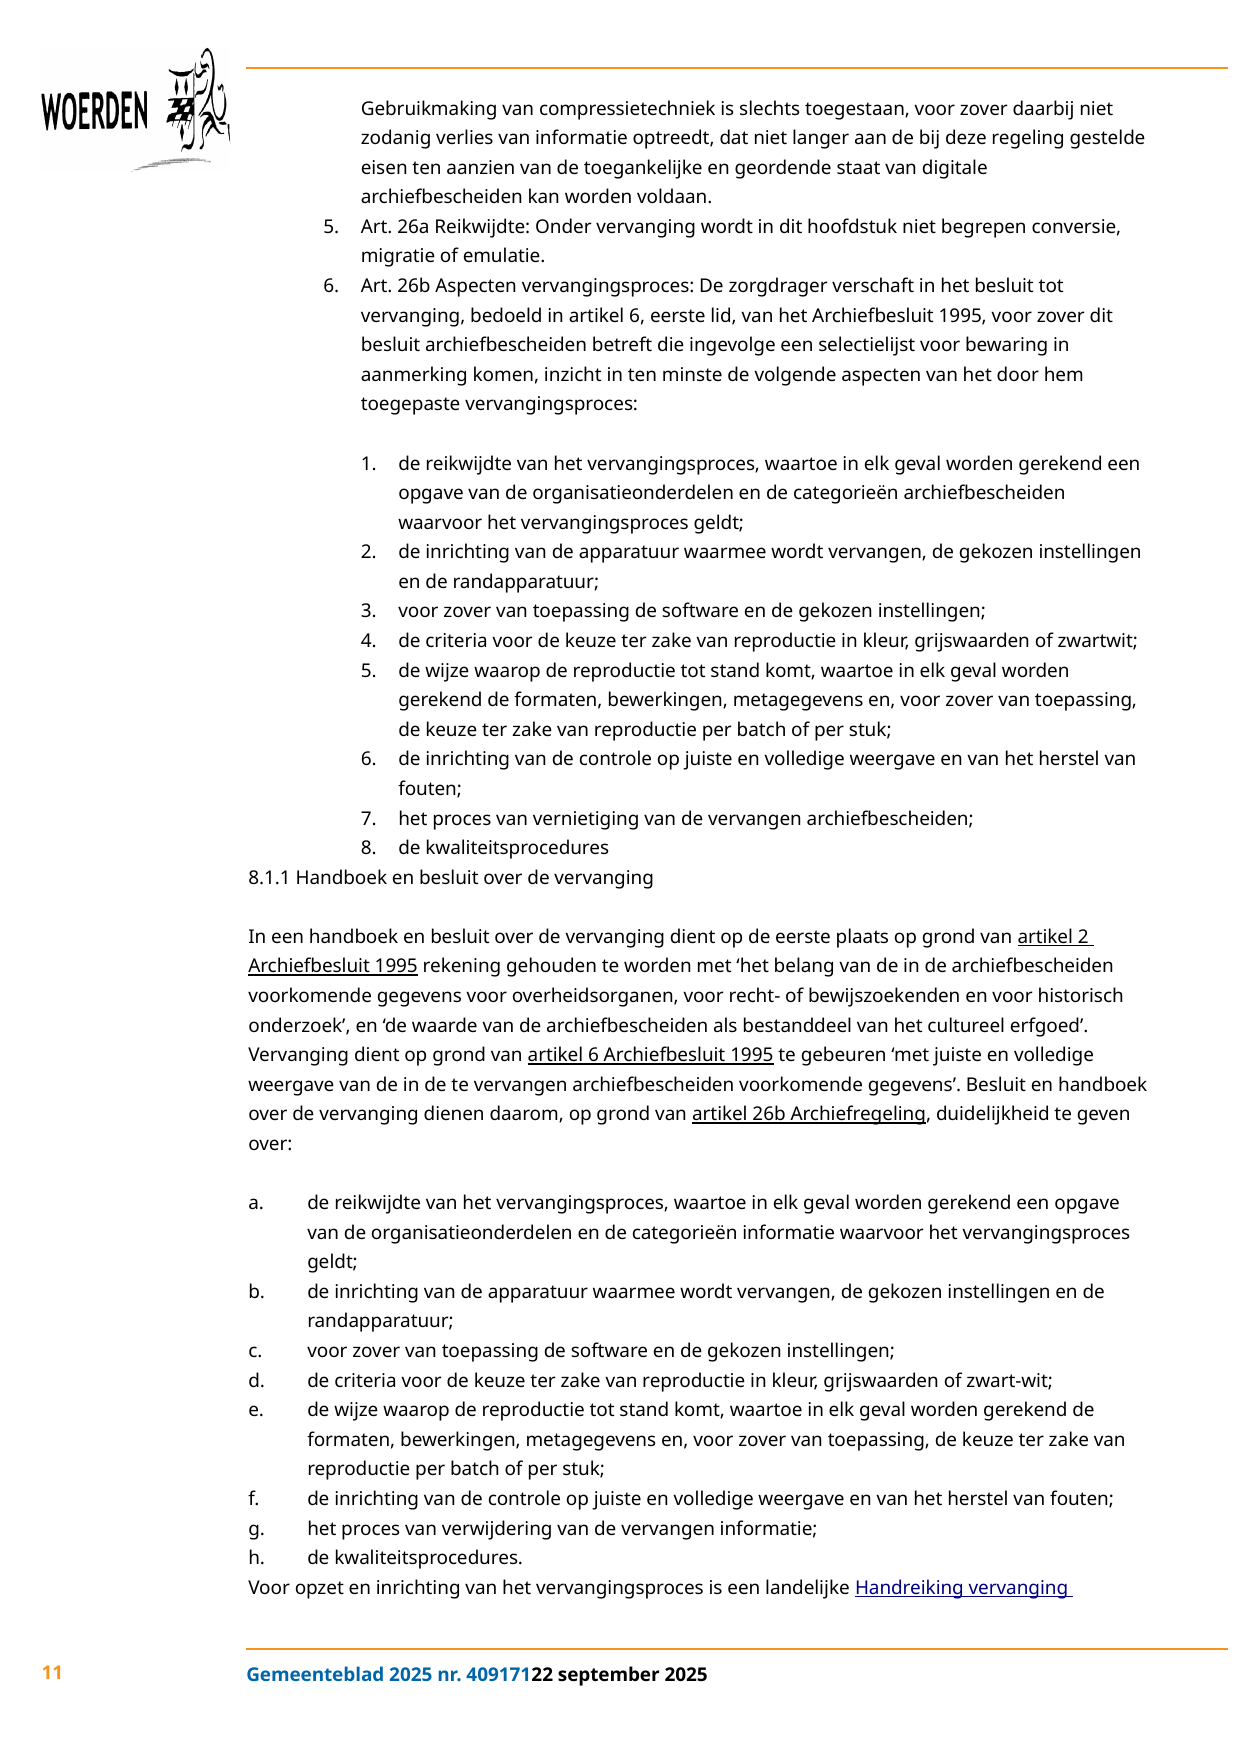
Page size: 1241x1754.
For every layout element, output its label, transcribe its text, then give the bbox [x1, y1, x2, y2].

list Art. 26a Reikwijdte: Onder vervanging wordt in dit hoofdstuk niet begrepen conversie, migratie of emulatie. [323, 213, 1152, 268]
list de inrichting van de apparatuur waarmee wordt vervangen, de gekozen instellingen en de randapparatuur; [248, 1278, 1152, 1333]
list de wijze waarop de reproductie tot stand komt, waartoe in elk geval worden gerekend de formaten, bewerkingen, metagegevens en, voor zover van toepassing, de keuze ter zake van reproductie per batch of per stuk; [361, 657, 1152, 742]
list de inrichting van de apparatuur waarmee wordt vervangen, de gekozen instellingen en de randapparatuur; [361, 538, 1152, 594]
list de kwaliteitsprocedures. [248, 1544, 1152, 1570]
list de kwaliteitsprocedures [361, 834, 1152, 860]
list de reikwijdte van het vervangingsproces, waartoe in elk geval worden gerekend een opgave van de organisatieonderdelen en de categorieën informatie waarvoor het vervangingsproces geldt; [248, 1189, 1152, 1274]
text 8.1.1 Handboek en besluit over de vervanging [248, 864, 1152, 890]
list de criteria voor de keuze ter zake van reproductie in kleur, grijswaarden of zwartwit; [361, 627, 1152, 653]
list voor zover van toepassing de software en de gekozen instellingen; [248, 1337, 1152, 1363]
list de inrichting van de controle op juiste en volledige weergave en van het herstel van fouten; [361, 746, 1152, 801]
list de inrichting van de controle op juiste en volledige weergave en van het herstel van fouten; [248, 1485, 1152, 1511]
list het proces van verwijdering van de vervangen informatie; [248, 1515, 1152, 1541]
list voor zover van toepassing de software en de gekozen instellingen; [361, 598, 1152, 623]
list de criteria voor de keuze ter zake van reproductie in kleur, grijswaarden of zwart-wit; [248, 1367, 1152, 1393]
list Gebruikmaking van compressietechniek is slechts toegestaan, voor zover daarbij niet zodanig verlies van informatie optreedt, dat niet langer aan de bij deze regeling gestelde eisen ten aanzien van de toegankelijke en geordende staat van digitale archiefbescheiden kan worden voldaan. [323, 95, 1152, 209]
text Voor opzet en inrichting van het vervangingsproces is een landelijke Handreiking vervanging [248, 1574, 1152, 1600]
text Vervanging dient op grond van artikel 6 Archiefbesluit 1995 te gebeuren ‘met juiste en volledige weergave van de in de te vervangen archiefbescheiden voorkomende gegevens’. Besluit en handboek over de vervanging dienen daarom, op grond van artikel 26b Archiefregeling, duidelijkheid te geven over: [248, 1041, 1152, 1156]
list Art. 26b Aspecten vervangingsproces: De zorgdrager verschaft in het besluit tot vervanging, bedoeld in artikel 6, eerste lid, van het Archiefbesluit 1995, voor zover dit besluit archiefbescheiden betreft die ingevolge een selectielijst voor bewaring in aanmerking komen, inzicht in ten minste de volgende aspecten van het door hem toegepaste vervangingsproces: [323, 272, 1152, 416]
picture [41, 47, 231, 172]
list de wijze waarop de reproductie tot stand komt, waartoe in elk geval worden gerekend de formaten, bewerkingen, metagegevens en, voor zover van toepassing, de keuze ter zake van reproductie per batch of per stuk; [248, 1396, 1152, 1481]
list de reikwijdte van het vervangingsproces, waartoe in elk geval worden gerekend een opgave van de organisatieonderdelen en de categorieën archiefbescheiden waarvoor het vervangingsproces geldt; [361, 450, 1152, 535]
list het proces van vernietiging van de vervangen archiefbescheiden; [361, 805, 1152, 831]
text In een handboek en besluit over de vervanging dient op de eerste plaats op grond van artikel 2 Archiefbesluit 1995 rekening gehouden te worden met ‘het belang van de in de archiefbescheiden voorkomende gegevens voor overheidsorganen, voor recht- of bewijszoekenden en voor historisch onderzoek’, en ‘de waarde van de archiefbescheiden als bestanddeel van het cultureel erfgoed’. [248, 923, 1152, 1038]
